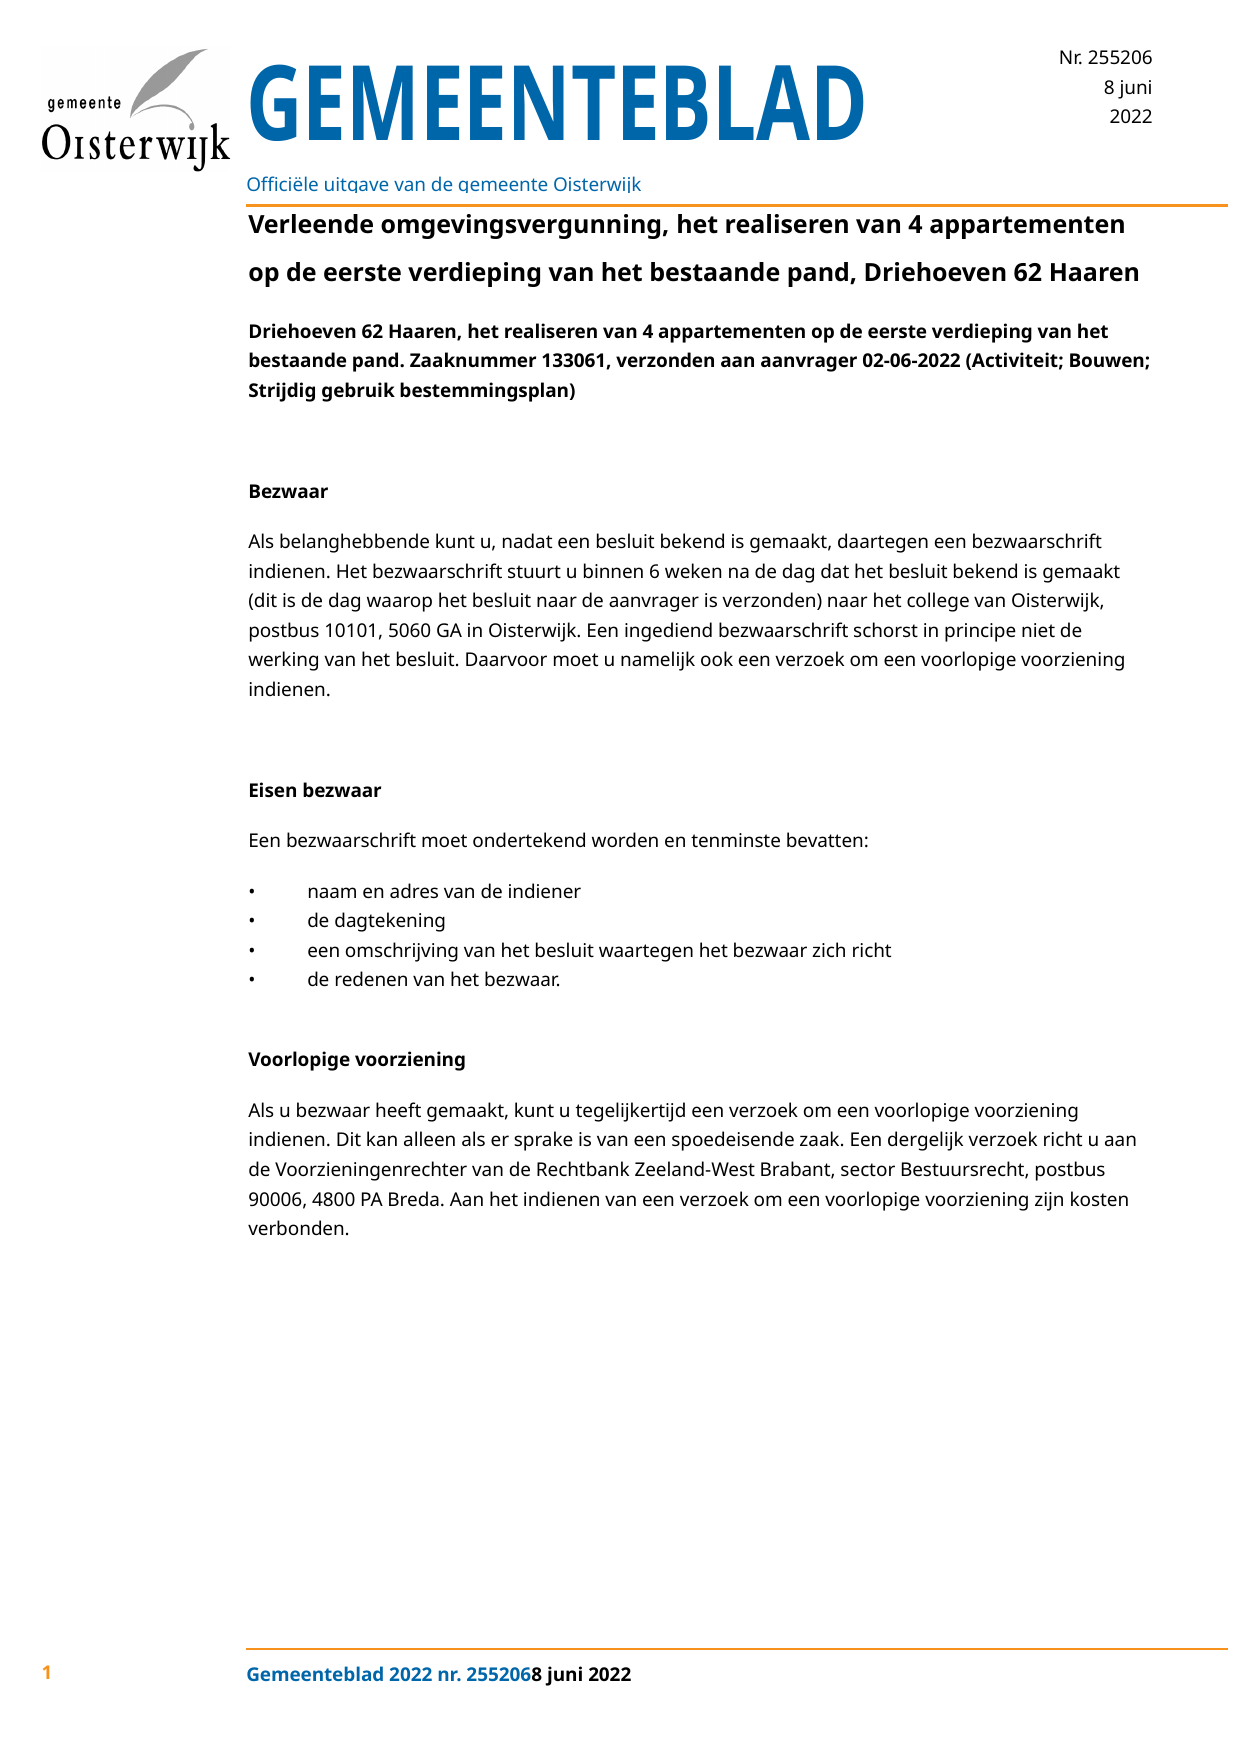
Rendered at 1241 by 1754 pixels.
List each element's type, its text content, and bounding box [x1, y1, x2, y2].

list de dagtekening [248, 907, 1152, 933]
text Verleende omgevingsvergunning, het realiseren van 4 appartementen op de eerste verdieping van het bestaande pand, Driehoeven 62 Haaren [248, 207, 1152, 288]
list een omschrijving van het besluit waartegen het bezwaar zich richt [248, 937, 1152, 963]
text Driehoeven 62 Haaren, het realiseren van 4 appartementen op de eerste verdieping van het bestaande pand. Zaaknummer 133061, verzonden aan aanvrager 02-06-2022 (Activiteit; Bouwen; Strijdig gebruik bestemmingsplan) [248, 318, 1152, 403]
text Als belanghebbende kunt u, nadat een besluit bekend is gemaakt, daartegen een bezwaarschrift indienen. Het bezwaarschrift stuurt u binnen 6 weken na de dag dat het besluit bekend is gemaakt (dit is de dag waarop het besluit naar de aanvrager is verzonden) naar het college van Oisterwijk, postbus 10101, 5060 GA in Oisterwijk. Een ingediend bezwaarschrift schorst in principe niet de werking van het besluit. Daarvoor moet u namelijk ook een verzoek om een voorlopige voorziening indienen. [248, 528, 1152, 702]
text Een bezwaarschrift moet ondertekend worden en tenminste bevatten: [248, 827, 1152, 853]
text Als u bezwaar heeft gemaakt, kunt u tegelijkertijd een verzoek om een voorlopige voorziening indienen. Dit kan alleen als er sprake is van een spoedeisende zaak. Een dergelijk verzoek richt u aan de Voorzieningenrechter van de Rechtbank Zeeland-West Brabant, sector Bestuursrecht, postbus 90006, 4800 PA Breda. Aan het indienen van een verzoek om een voorlopige voorziening zijn kosten verbonden. [248, 1097, 1152, 1241]
picture [41, 47, 231, 172]
text Eisen bezwaar [248, 777, 1152, 803]
list de redenen van het bezwaar. [248, 967, 1152, 992]
list naam en adres van de indiener [248, 878, 1152, 904]
text Voorlopige voorziening [248, 1047, 1152, 1072]
text Bezwaar [248, 478, 1152, 504]
